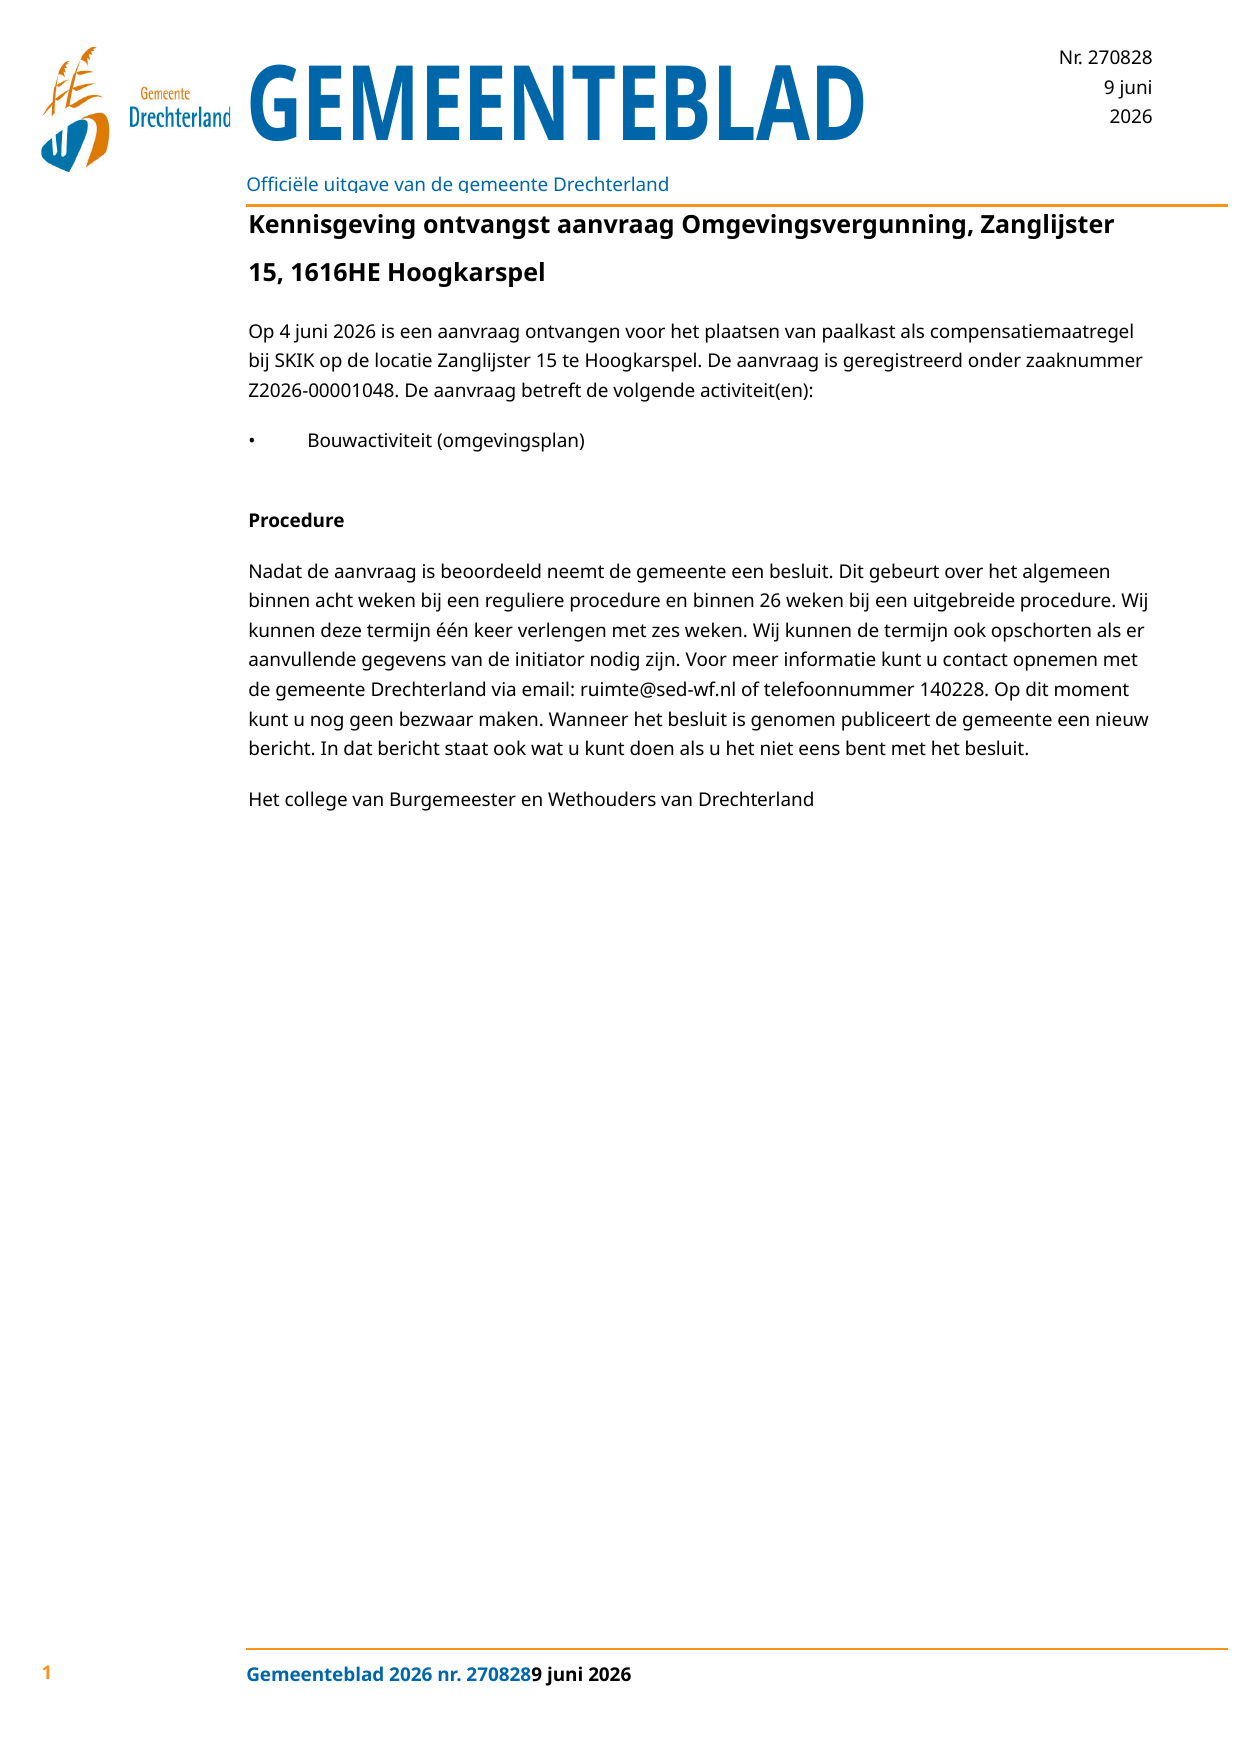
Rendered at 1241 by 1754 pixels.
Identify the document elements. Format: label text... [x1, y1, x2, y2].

text Op 4 juni 2026 is een aanvraag ontvangen voor het plaatsen van paalkast als compensatiemaatregel bij SKIK op de locatie Zanglijster 15 te Hoogkarspel. De aanvraag is geregistreerd onder zaaknummer Z2026-00001048. De aanvraag betreft de volgende activiteit(en): [248, 318, 1152, 403]
text Nadat de aanvraag is beoordeeld neemt de gemeente een besluit. Dit gebeurt over het algemeen binnen acht weken bij een reguliere procedure en binnen 26 weken bij een uitgebreide procedure. Wij kunnen deze termijn één keer verlengen met zes weken. Wij kunnen de termijn ook opschorten als er aanvullende gegevens van de initiator nodig zijn. Voor meer informatie kunt u contact opnemen met de gemeente Drechterland via email: ruimte@sed-wf.nl of telefoonnummer 140228. Op dit moment kunt u nog geen bezwaar maken. Wanneer het besluit is genomen publiceert de gemeente een nieuw bericht. In dat bericht staat ook wat u kunt doen als u het niet eens bent met het besluit. [248, 558, 1152, 761]
list Bouwactiviteit (omgevingsplan) [248, 427, 1152, 453]
text Het college van Burgemeester en Wethouders van Drechterland [248, 786, 1152, 812]
text Kennisgeving ontvangst aanvraag Omgevingsvergunning, Zanglijster 15, 1616HE Hoogkarspel [248, 207, 1152, 288]
picture [226, 115, 231, 124]
text Procedure [248, 507, 1152, 533]
picture [41, 47, 231, 172]
picture [41, 158, 64, 172]
